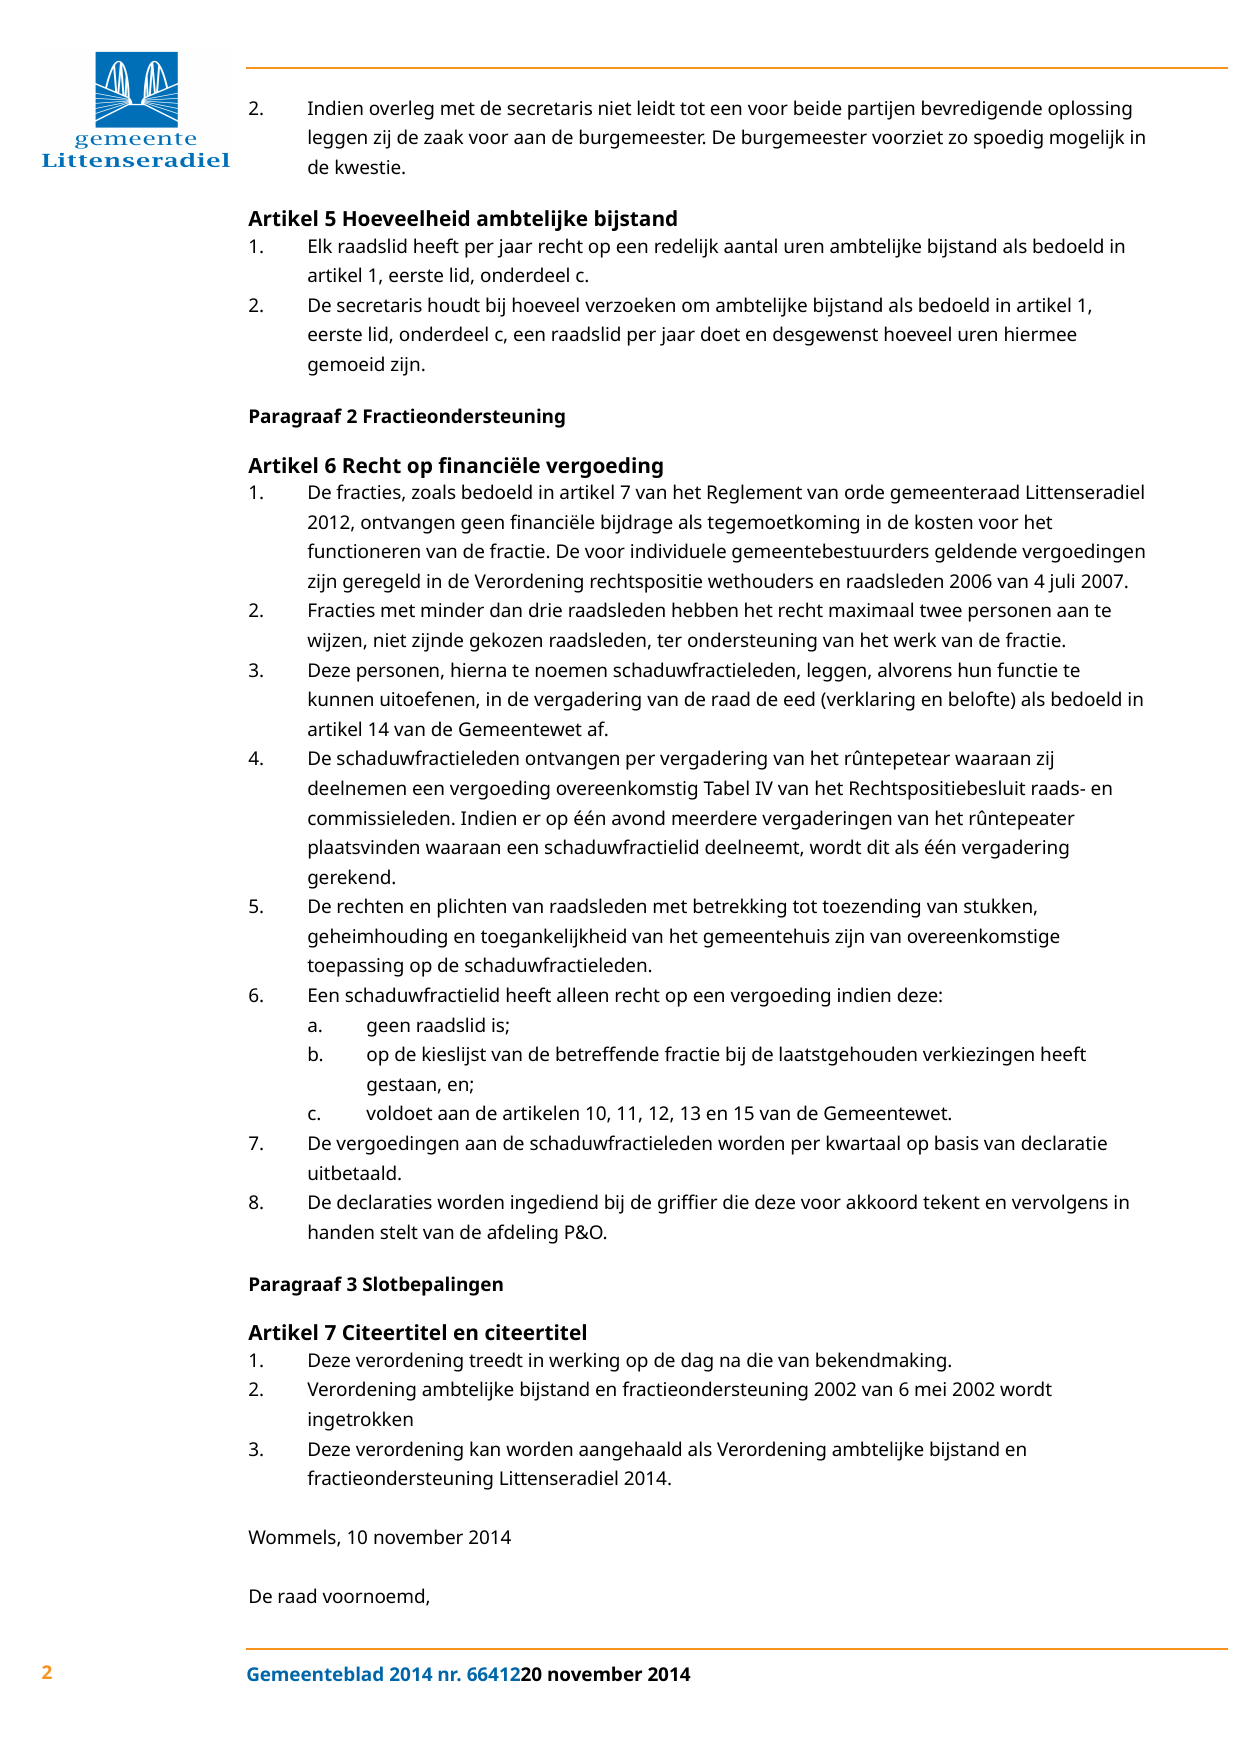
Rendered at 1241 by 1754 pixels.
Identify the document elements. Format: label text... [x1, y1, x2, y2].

text Paragraaf 2 Fractieondersteuning [248, 402, 1152, 430]
list De vergoedingen aan de schaduwfractieleden worden per kwartaal op basis van declaratie uitbetaald. [248, 1130, 1152, 1185]
list De schaduwfractieleden ontvangen per vergadering van het rûntepetear waaraan zij deelnemen een vergoeding overeenkomstig Tabel IV van het Rechtspositiebesluit raads- en commissieleden. Indien er op één avond meerdere vergaderingen van het rûntepeater plaatsvinden waaraan een schaduwfractielid deelneemt, wordt dit als één vergadering gerekend. [248, 746, 1152, 889]
list Deze verordening kan worden aangehaald als Verordening ambtelijke bijstand en fractieondersteuning Littenseradiel 2014. [248, 1436, 1152, 1491]
text Artikel 7 Citeertitel en citeertitel [248, 1318, 1152, 1347]
text Wommels, 10 november 2014 [248, 1524, 1152, 1550]
list Deze verordening treedt in werking op de dag na die van bekendmaking. [248, 1347, 1152, 1373]
list De secretaris houdt bij hoeveel verzoeken om ambtelijke bijstand als bedoeld in artikel 1, eerste lid, onderdeel c, een raadslid per jaar doet en desgewenst hoeveel uren hiermee gemoeid zijn. [248, 292, 1152, 377]
list op de kieslijst van de betreffende fractie bij de laatstgehouden verkiezingen heeft gestaan, en; [307, 1041, 1152, 1097]
list De declaraties worden ingediend bij de griffier die deze voor akkoord tekent en vervolgens in handen stelt van de afdeling P&O. [248, 1189, 1152, 1244]
list Verordening ambtelijke bijstand en fractieondersteuning 2002 van 6 mei 2002 wordt ingetrokken [248, 1377, 1152, 1432]
list De rechten en plichten van raadsleden met betrekking tot toezending van stukken, geheimhouding en toegankelijkheid van het gemeentehuis zijn van overeenkomstige toepassing op de schaduwfractieleden. [248, 893, 1152, 978]
picture [41, 47, 231, 172]
list geen raadslid is; [307, 1012, 1152, 1037]
text Artikel 6 Recht op financiële vergoeding [248, 451, 1152, 479]
list voldoet aan de artikelen 10, 11, 12, 13 en 15 van de Gemeentewet. [307, 1101, 1152, 1126]
text De raad voornoemd, [248, 1584, 1152, 1609]
list De fracties, zoals bedoeld in artikel 7 van het Reglement van orde gemeenteraad Littenseradiel 2012, ontvangen geen financiële bijdrage als tegemoetkoming in de kosten voor het functioneren van de fractie. De voor individuele gemeentebestuurders geldende vergoedingen zijn geregeld in de Verordening rechtspositie wethouders en raadsleden 2006 van 4 juli 2007. [248, 479, 1152, 594]
list Deze personen, hierna te noemen schaduwfractieleden, leggen, alvorens hun functie te kunnen uitoefenen, in de vergadering van de raad de eed (verklaring en belofte) als bedoeld in artikel 14 van de Gemeentewet af. [248, 657, 1152, 742]
list Elk raadslid heeft per jaar recht op een redelijk aantal uren ambtelijke bijstand als bedoeld in artikel 1, eerste lid, onderdeel c. [248, 233, 1152, 288]
list Een schaduwfractielid heeft alleen recht op een vergoeding indien deze: [248, 982, 1152, 1008]
text Artikel 5 Hoeveelheid ambtelijke bijstand [248, 204, 1152, 233]
list Indien overleg met de secretaris niet leidt tot een voor beide partijen bevredigende oplossing leggen zij de zaak voor aan de burgemeester. De burgemeester voorziet zo spoedig mogelijk in de kwestie. [248, 95, 1152, 180]
text Paragraaf 3 Slotbepalingen [248, 1269, 1152, 1298]
list Fracties met minder dan drie raadsleden hebben het recht maximaal twee personen aan te wijzen, niet zijnde gekozen raadsleden, ter ondersteuning van het werk van de fractie. [248, 598, 1152, 653]
